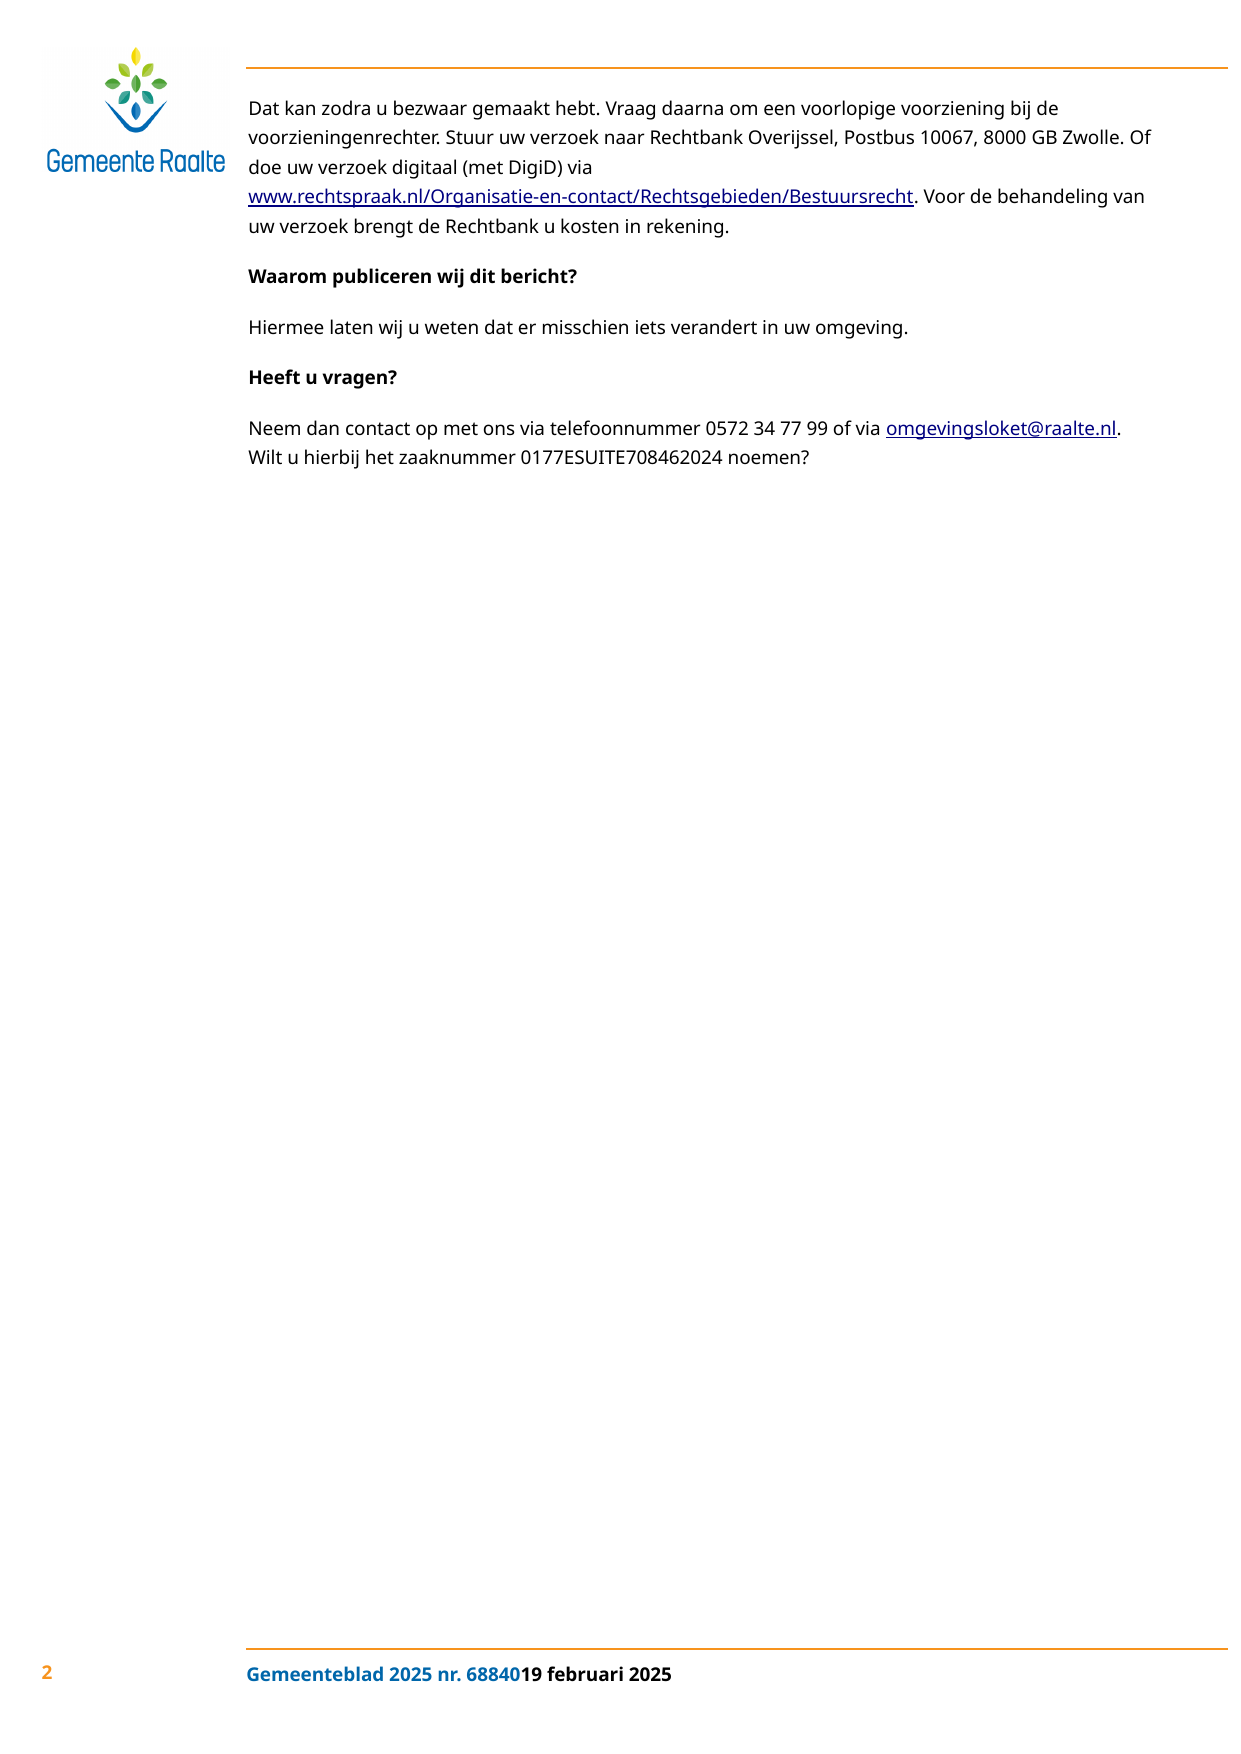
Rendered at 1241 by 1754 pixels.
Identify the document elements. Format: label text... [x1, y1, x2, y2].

picture [41, 47, 231, 172]
text Dat kan zodra u bezwaar gemaakt hebt. Vraag daarna om een voorlopige voorziening bij de voorzieningenrechter. Stuur uw verzoek naar Rechtbank Overijssel, Postbus 10067, 8000 GB Zwolle. Of doe uw verzoek digitaal (met DigiD) via www.rechtspraak.nl/Organisatie-en-contact/Rechtsgebieden/Bestuursrecht. Voor de behandeling van uw verzoek brengt de Rechtbank u kosten in rekening. [248, 95, 1152, 239]
text Heeft u vragen? [248, 364, 1152, 390]
text Neem dan contact op met ons via telefoonnummer 0572 34 77 99 of via omgevingsloket@raalte.nl. Wilt u hierbij het zaaknummer 0177ESUITE708462024 noemen? [248, 415, 1152, 470]
text Waarom publiceren wij dit bericht? [248, 263, 1152, 289]
text Hiermee laten wij u weten dat er misschien iets verandert in uw omgeving. [248, 314, 1152, 340]
